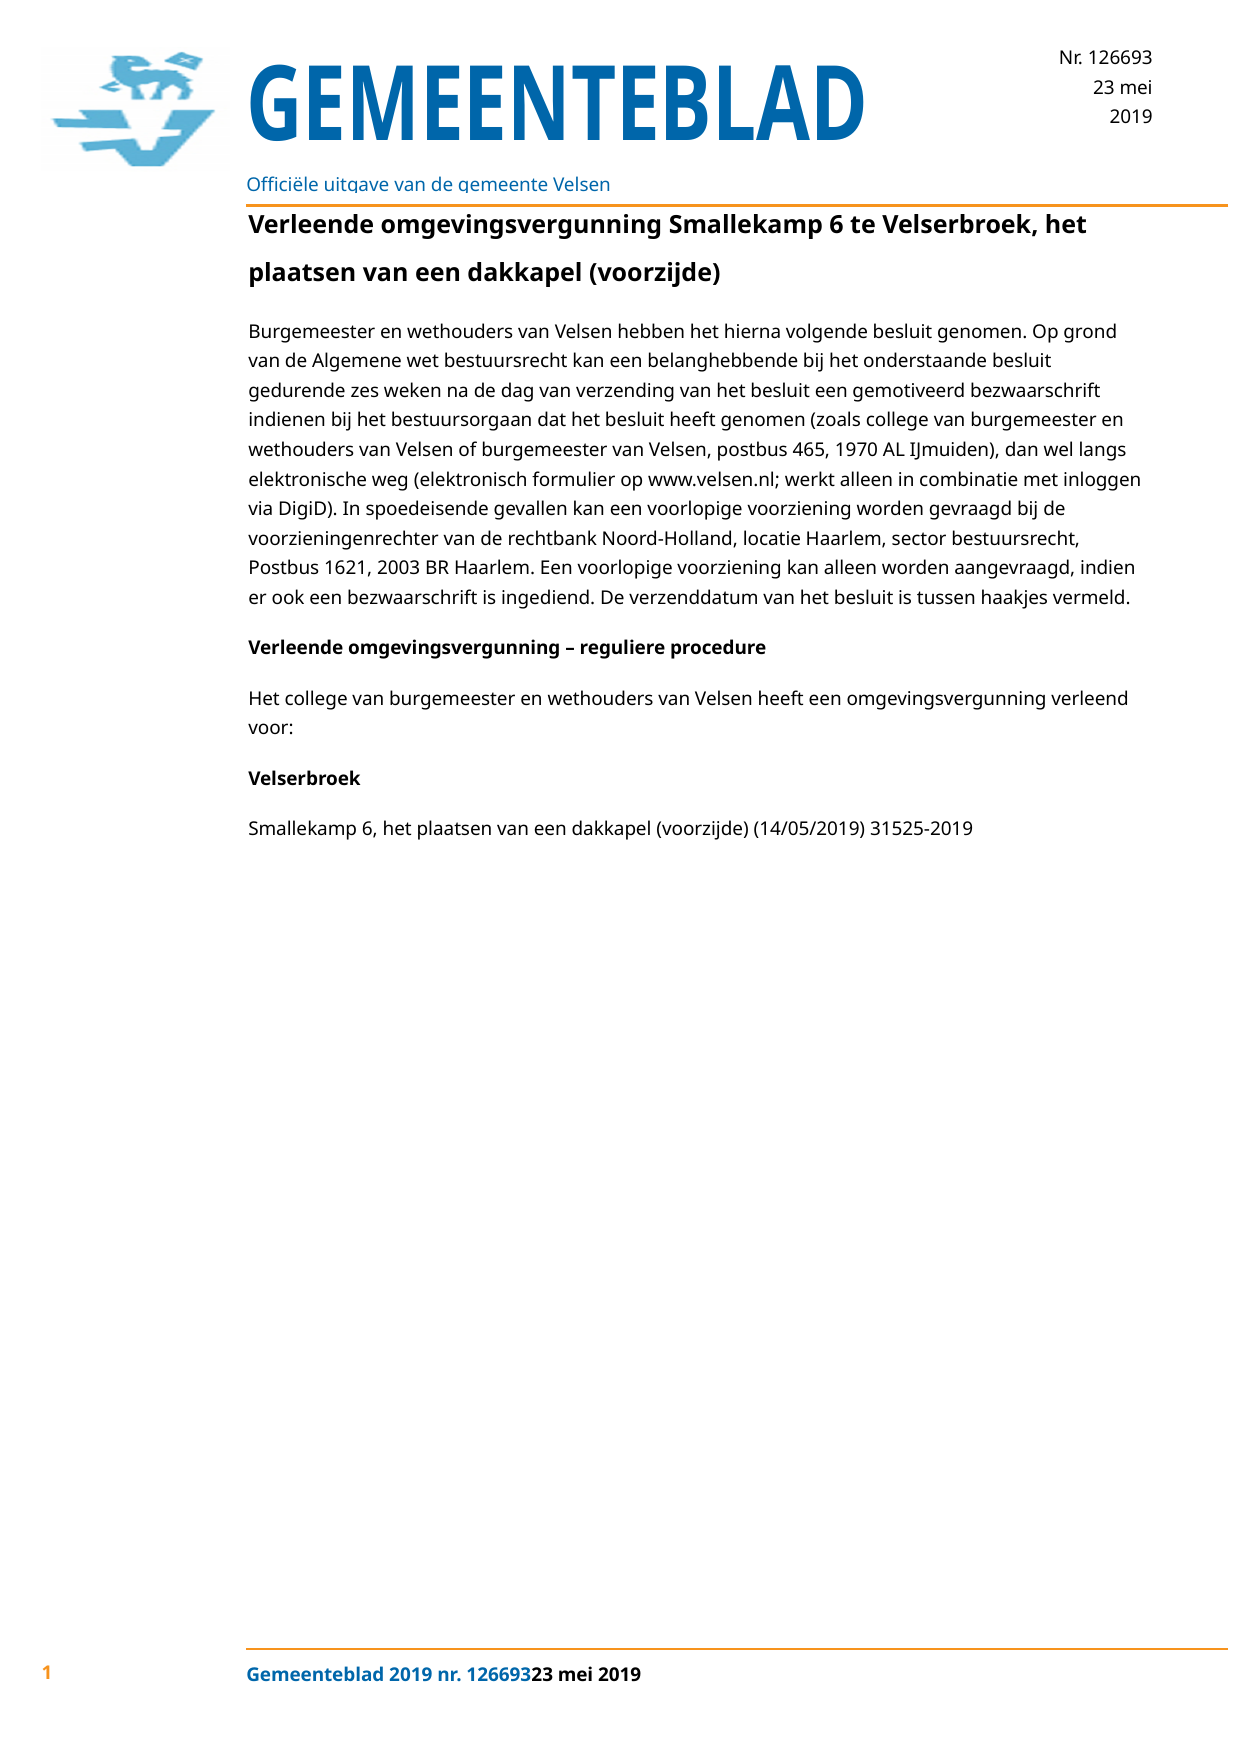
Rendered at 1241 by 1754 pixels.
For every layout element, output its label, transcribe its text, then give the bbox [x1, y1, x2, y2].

text Verleende omgevingsvergunning – reguliere procedure [248, 634, 1152, 660]
text Smallekamp 6, het plaatsen van een dakkapel (voorzijde) (14/05/2019) 31525-2019 [248, 815, 1152, 841]
text Verleende omgevingsvergunning Smallekamp 6 te Velserbroek, het plaatsen van een dakkapel (voorzijde) [248, 207, 1152, 288]
picture [41, 47, 231, 172]
text Burgemeester en wethouders van Velsen hebben het hierna volgende besluit genomen. Op grond van de Algemene wet bestuursrecht kan een belanghebbende bij het onderstaande besluit gedurende zes weken na de dag van verzending van het besluit een gemotiveerd bezwaarschrift indienen bij het bestuursorgaan dat het besluit heeft genomen (zoals college van burgemeester en wethouders van Velsen of burgemeester van Velsen, postbus 465, 1970 AL IJmuiden), dan wel langs elektronische weg (elektronisch formulier op www.velsen.nl; werkt alleen in combinatie met inloggen via DigiD). In spoedeisende gevallen kan een voorlopige voorziening worden gevraagd bij de voorzieningenrechter van de rechtbank Noord-Holland, locatie Haarlem, sector bestuursrecht, Postbus 1621, 2003 BR Haarlem. Een voorlopige voorziening kan alleen worden aangevraagd, indien er ook een bezwaarschrift is ingediend. De verzenddatum van het besluit is tussen haakjes vermeld. [248, 318, 1152, 610]
text Het college van burgemeester en wethouders van Velsen heeft een omgevingsvergunning verleend voor: [248, 685, 1152, 740]
text Velserbroek [248, 765, 1152, 791]
